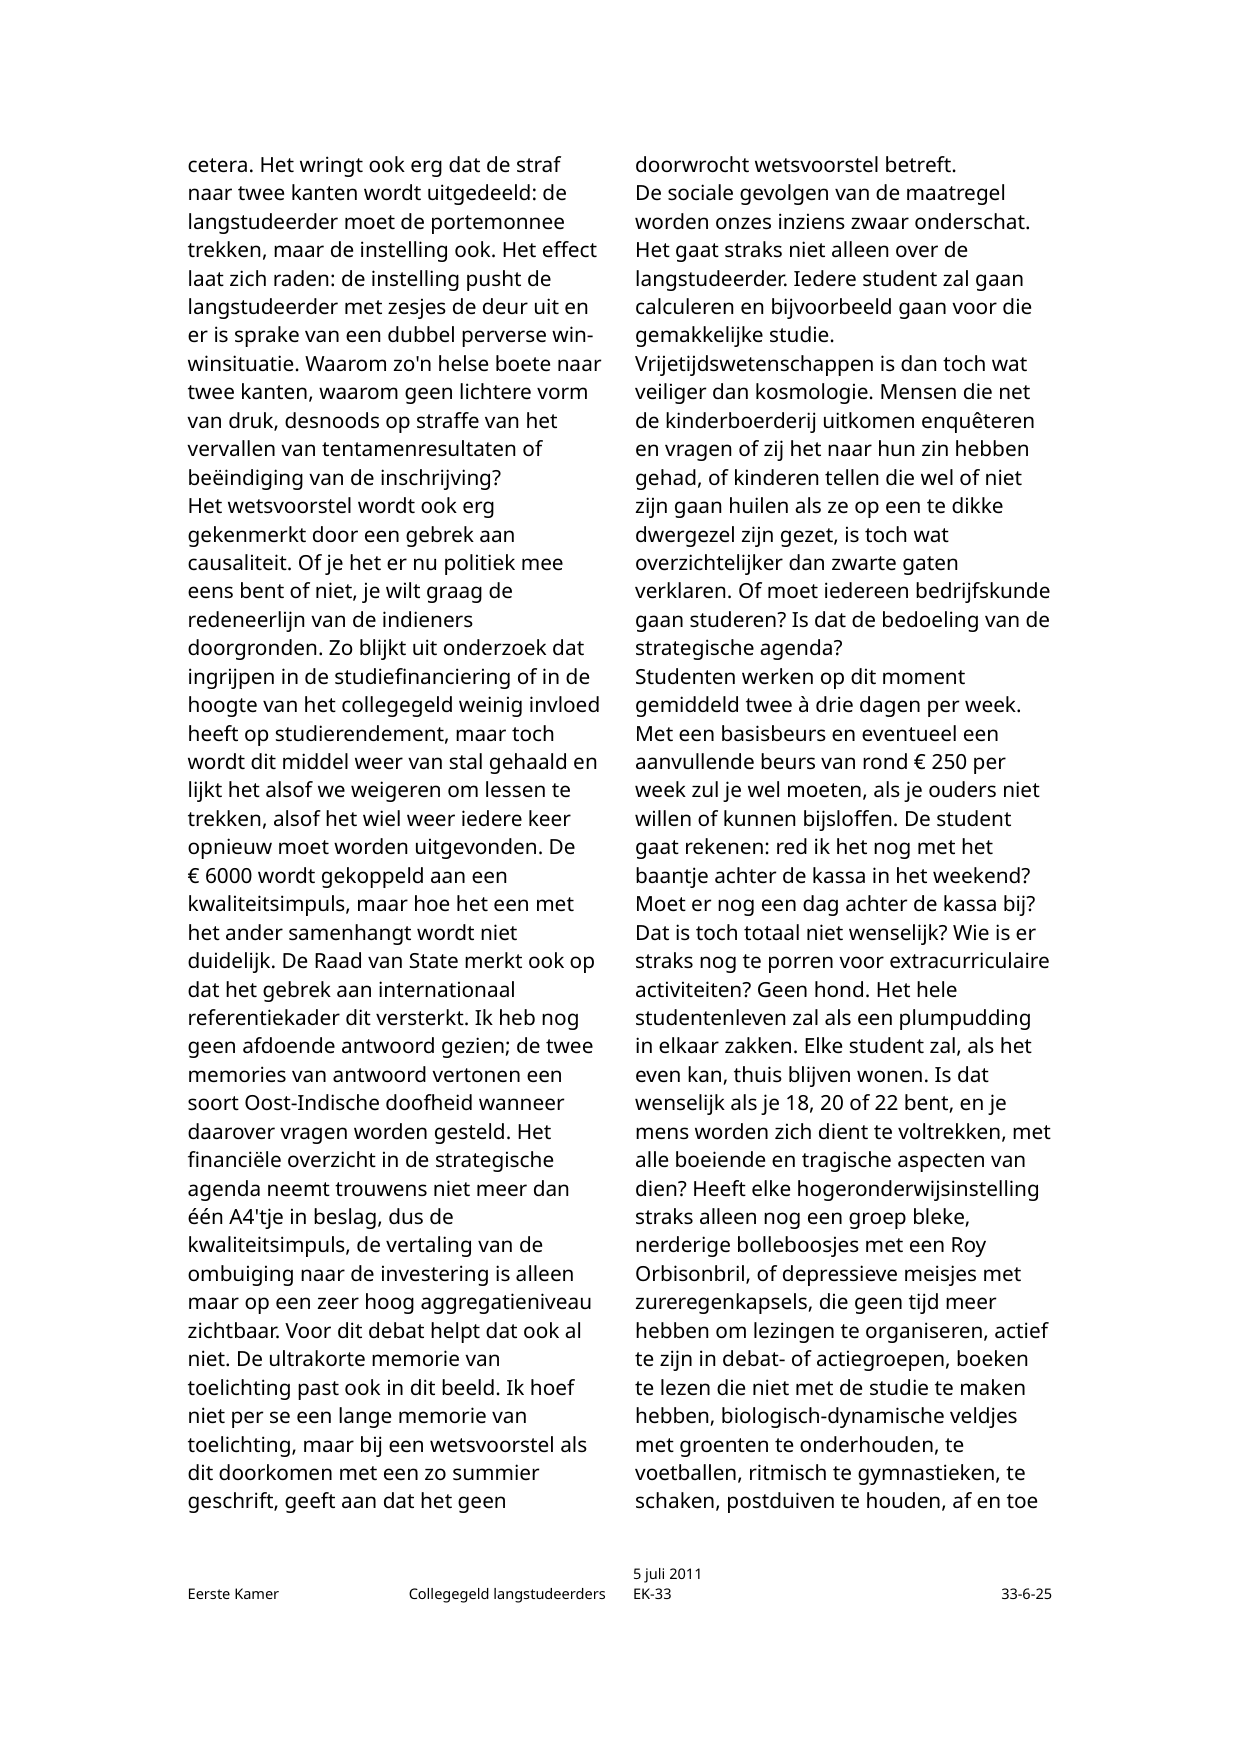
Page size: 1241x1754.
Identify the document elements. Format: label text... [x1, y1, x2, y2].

text cetera. Het wringt ook erg dat de straf naar twee kanten wordt uitgedeeld: de langstudeerder moet de portemonnee trekken, maar de instelling ook. Het effect laat zich raden: de instelling pusht de langstudeerder met zesjes de deur uit en er is sprake van een dubbel perverse win-winsituatie. Waarom zo'n helse boete naar twee kanten, waarom geen lichtere vorm van druk, desnoods op straffe van het vervallen van tentamenresultaten of beëindiging van de inschrijving? [187, 150, 605, 491]
text Het wetsvoorstel wordt ook erg gekenmerkt door een gebrek aan causaliteit. Of je het er nu politiek mee eens bent of niet, je wilt graag de redeneerlijn van de indieners doorgronden. Zo blijkt uit onderzoek dat ingrijpen in de studiefinanciering of in de hoogte van het collegegeld weinig invloed heeft op studierendement, maar toch wordt dit middel weer van stal gehaald en lijkt het alsof we weigeren om lessen te trekken, alsof het wiel weer iedere keer opnieuw moet worden uitgevonden. De € 6000 wordt gekoppeld aan een kwaliteitsimpuls, maar hoe het een met het ander samenhangt wordt niet duidelijk. De Raad van State merkt ook op dat het gebrek aan internationaal referentiekader dit versterkt. Ik heb nog geen afdoende antwoord gezien; de twee memories van antwoord vertonen een soort Oost-Indische doofheid wanneer daarover vragen worden gesteld. Het financiële overzicht in de strategische agenda neemt trouwens niet meer dan één A4'tje in beslag, dus de kwaliteitsimpuls, de vertaling van de ombuiging naar de investering is alleen maar op een zeer hoog aggregatieniveau zichtbaar. Voor dit debat helpt dat ook al niet. De ultrakorte memorie van toelichting past ook in dit beeld. Ik hoef niet per se een lange memorie van toelichting, maar bij een wetsvoorstel als dit doorkomen met een zo summier geschrift, geeft aan dat het geen [187, 491, 605, 1515]
text Studenten werken op dit moment gemiddeld twee à drie dagen per week. Met een basisbeurs en eventueel een aanvullende beurs van rond € 250 per week zul je wel moeten, als je ouders niet willen of kunnen bijsloffen. De student gaat rekenen: red ik het nog met het baantje achter de kassa in het weekend? Moet er nog een dag achter de kassa bij? Dat is toch totaal niet wenselijk? Wie is er straks nog te porren voor extracurriculaire activiteiten? Geen hond. Het hele studentenleven zal als een plumpudding in elkaar zakken. Elke student zal, als het even kan, thuis blijven wonen. Is dat wenselijk als je 18, 20 of 22 bent, en je mens worden zich dient te voltrekken, met alle boeiende en tragische aspecten van dien? Heeft elke hogeronderwijsinstelling straks alleen nog een groep bleke, nerderige bolleboosjes met een Roy Orbisonbril, of depressieve meisjes met zureregenkapsels, die geen tijd meer hebben om lezingen te organiseren, actief te zijn in debat- of actiegroepen, boeken te lezen die niet met de studie te maken hebben, biologisch-dynamische veldjes met groenten te onderhouden, te voetballen, ritmisch te gymnastieken, te schaken, postduiven te houden, af en toe [635, 662, 1053, 1515]
text doorwrocht wetsvoorstel betreft. [635, 150, 1053, 178]
text De sociale gevolgen van de maatregel worden onzes inziens zwaar onderschat. Het gaat straks niet alleen over de langstudeerder. Iedere student zal gaan calculeren en bijvoorbeeld gaan voor die gemakkelijke studie. Vrijetijdswetenschappen is dan toch wat veiliger dan kosmologie. Mensen die net de kinderboerderij uitkomen enquêteren en vragen of zij het naar hun zin hebben gehad, of kinderen tellen die wel of niet zijn gaan huilen als ze op een te dikke dwergezel zijn gezet, is toch wat overzichtelijker dan zwarte gaten verklaren. Of moet iedereen bedrijfskunde gaan studeren? Is dat de bedoeling van de strategische agenda? [635, 178, 1053, 662]
